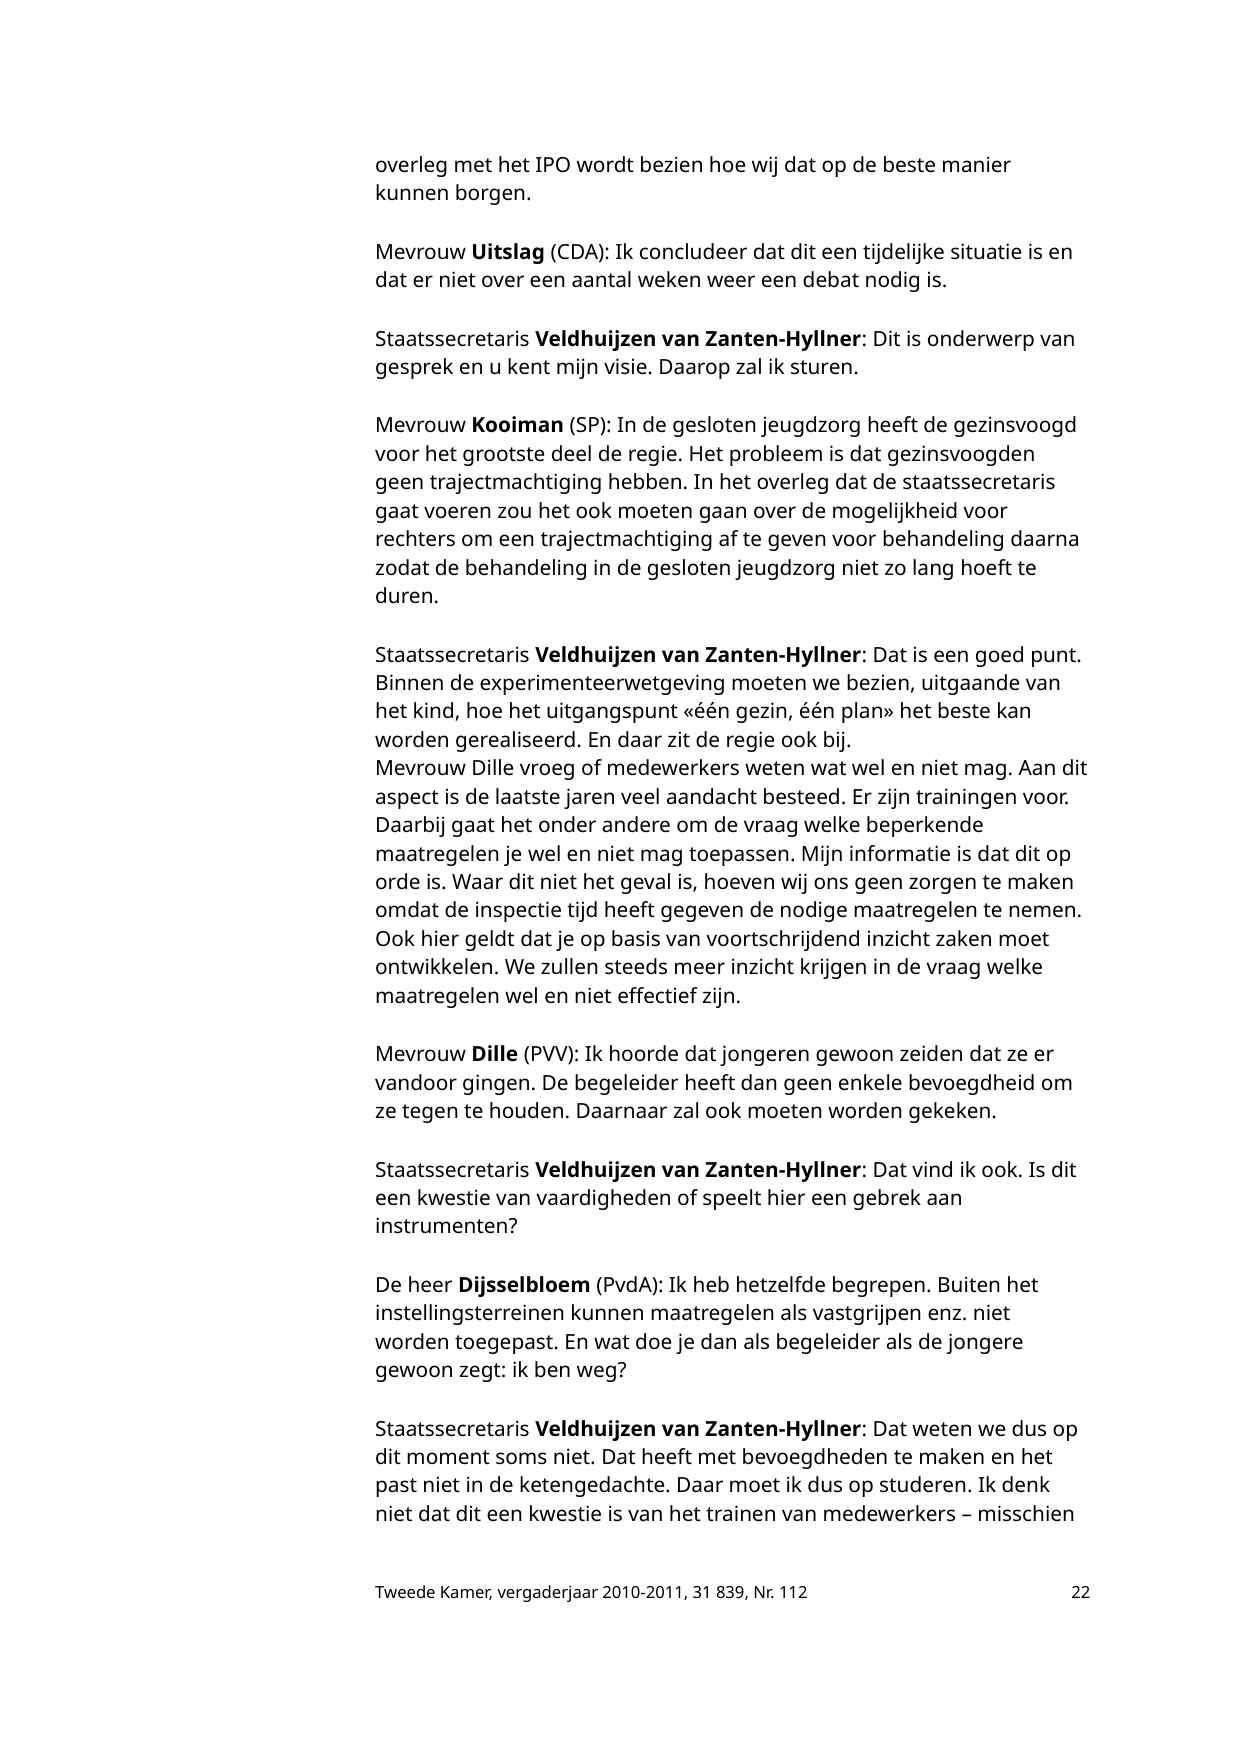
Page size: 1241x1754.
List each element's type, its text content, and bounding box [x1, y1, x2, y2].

text Mevrouw Dille vroeg of medewerkers weten wat wel en niet mag. Aan dit aspect is de laatste jaren veel aandacht besteed. Er zijn trainingen voor. Daarbij gaat het onder andere om de vraag welke beperkende maatregelen je wel en niet mag toepassen. Mijn informatie is dat dit op orde is. Waar dit niet het geval is, hoeven wij ons geen zorgen te maken omdat de inspectie tijd heeft gegeven de nodige maatregelen te nemen. Ook hier geldt dat je op basis van voortschrijdend inzicht zaken moet ontwikkelen. We zullen steeds meer inzicht krijgen in de vraag welke maatregelen wel en niet effectief zijn. [375, 753, 1090, 1009]
text Staatssecretaris Veldhuijzen van Zanten-Hyllner: Dit is onderwerp van gesprek en u kent mijn visie. Daarop zal ik sturen. [375, 324, 1090, 381]
text Mevrouw Uitslag (CDA): Ik concludeer dat dit een tijdelijke situatie is en dat er niet over een aantal weken weer een debat nodig is. [375, 237, 1090, 294]
text Staatssecretaris Veldhuijzen van Zanten-Hyllner: Dat vind ik ook. Is dit een kwestie van vaardigheden of speelt hier een gebrek aan instrumenten? [375, 1155, 1090, 1240]
text overleg met het IPO wordt bezien hoe wij dat op de beste manier kunnen borgen. [375, 150, 1090, 207]
text Mevrouw Kooiman (SP): In de gesloten jeugdzorg heeft de gezinsvoogd voor het grootste deel de regie. Het probleem is dat gezinsvoogden geen trajectmachtiging hebben. In het overleg dat de staatssecretaris gaat voeren zou het ook moeten gaan over de mogelijkheid voor rechters om een trajectmachtiging af te geven voor behandeling daarna zodat de behandeling in de gesloten jeugdzorg niet zo lang hoeft te duren. [375, 411, 1090, 610]
text Staatssecretaris Veldhuijzen van Zanten-Hyllner: Dat is een goed punt. Binnen de experimenteerwetgeving moeten we bezien, uitgaande van het kind, hoe het uitgangspunt «één gezin, één plan» het beste kan worden gerealiseerd. En daar zit de regie ook bij. [375, 640, 1090, 753]
text De heer Dijsselbloem (PvdA): Ik heb hetzelfde begrepen. Buiten het instellingsterreinen kunnen maatregelen als vastgrijpen enz. niet worden toegepast. En wat doe je dan als begeleider als de jongere gewoon zegt: ik ben weg? [375, 1270, 1090, 1384]
text Mevrouw Dille (PVV): Ik hoorde dat jongeren gewoon zeiden dat ze er vandoor gingen. De begeleider heeft dan geen enkele bevoegdheid om ze tegen te houden. Daarnaar zal ook moeten worden gekeken. [375, 1039, 1090, 1125]
text Staatssecretaris Veldhuijzen van Zanten-Hyllner: Dat weten we dus op dit moment soms niet. Dat heeft met bevoegdheden te maken en het past niet in de ketengedachte. Daar moet ik dus op studeren. Ik denk niet dat dit een kwestie is van het trainen van medewerkers – misschien [375, 1414, 1090, 1527]
